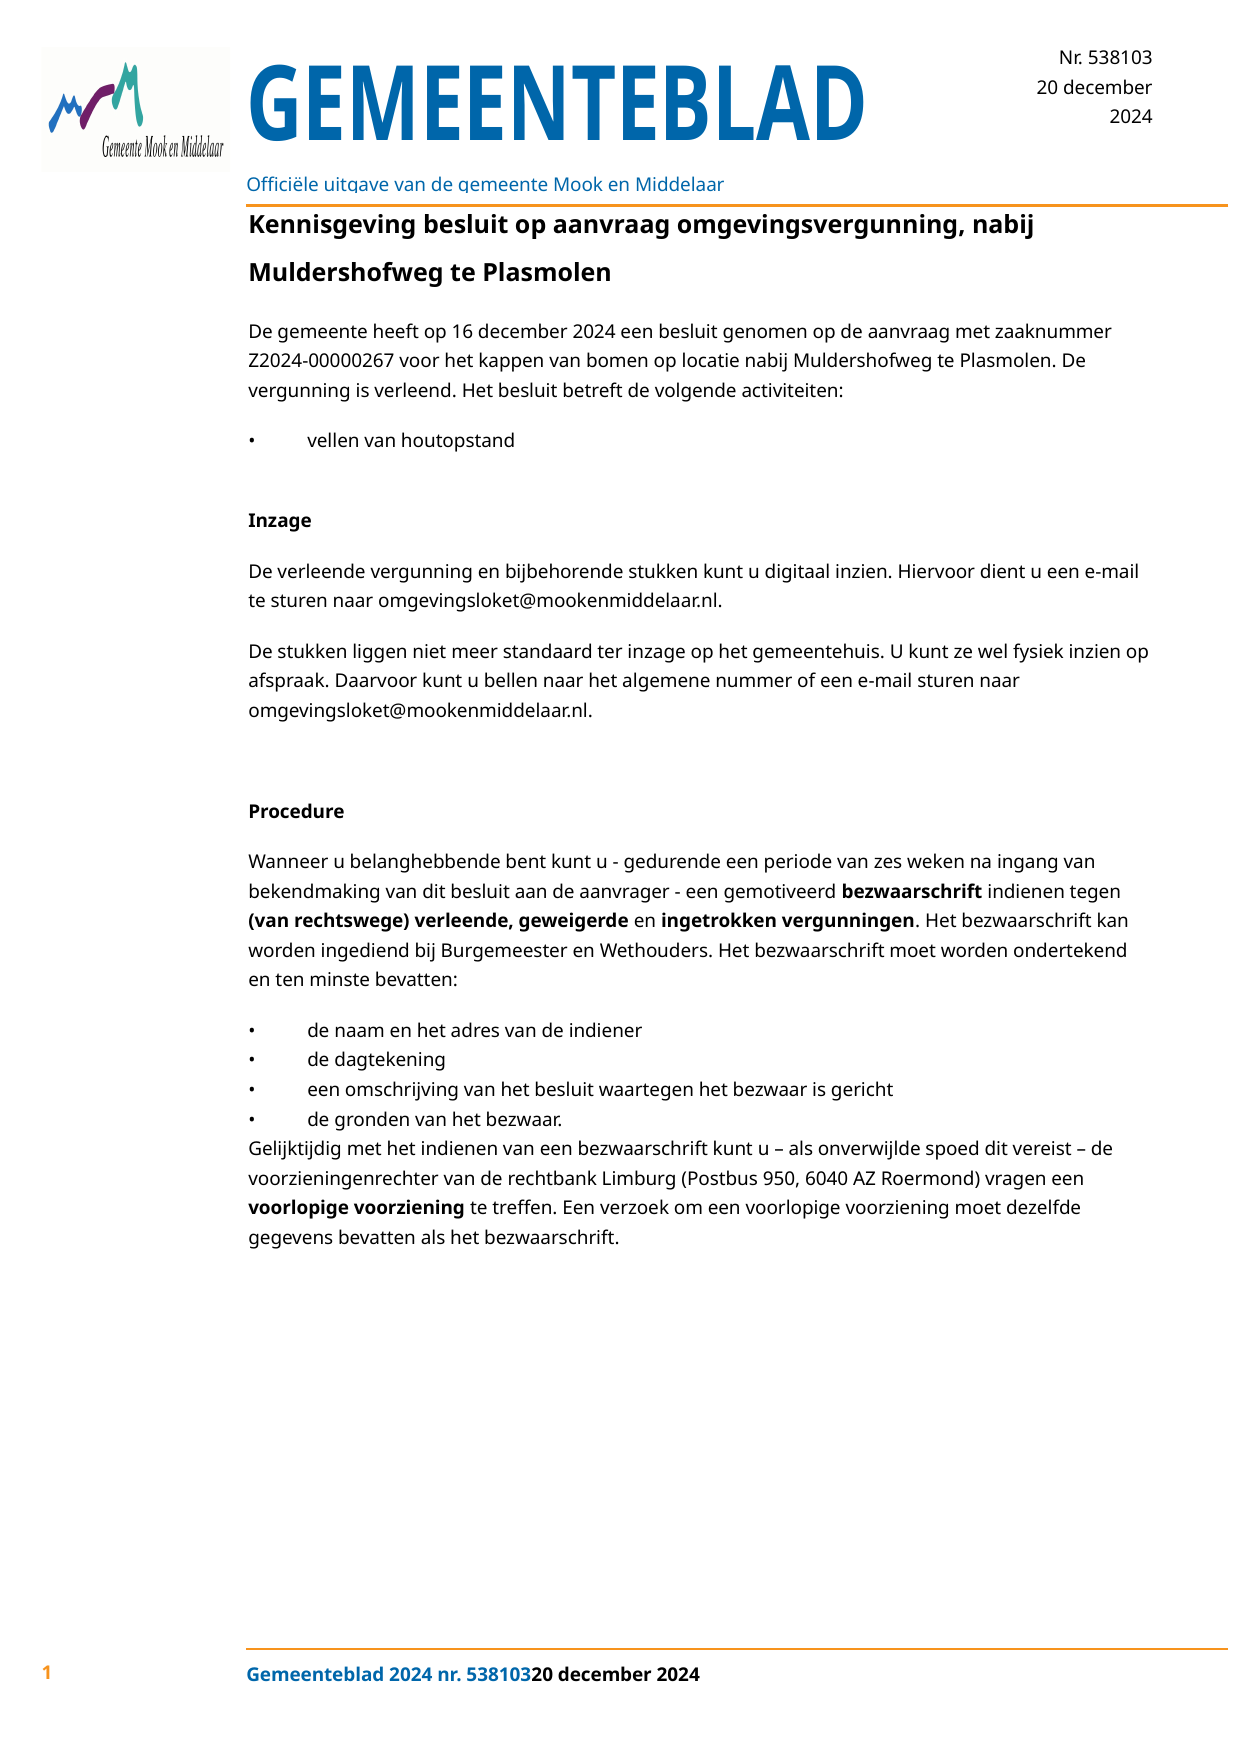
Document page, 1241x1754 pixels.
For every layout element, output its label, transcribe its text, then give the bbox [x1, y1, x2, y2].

picture [41, 47, 231, 172]
list de naam en het adres van de indiener [248, 1017, 1152, 1043]
list de gronden van het bezwaar. [248, 1106, 1152, 1132]
text De verleende vergunning en bijbehorende stukken kunt u digitaal inzien. Hiervoor dient u een e-mail te sturen naar omgevingsloket@mookenmiddelaar.nl. [248, 558, 1152, 613]
list vellen van houtopstand [248, 427, 1152, 453]
text Kennisgeving besluit op aanvraag omgevingsvergunning, nabij Muldershofweg te Plasmolen [248, 207, 1152, 288]
text Procedure [248, 798, 1152, 824]
list een omschrijving van het besluit waartegen het bezwaar is gericht [248, 1076, 1152, 1102]
text De stukken liggen niet meer standaard ter inzage op het gemeentehuis. U kunt ze wel fysiek inzien op afspraak. Daarvoor kunt u bellen naar het algemene nummer of een e-mail sturen naar omgevingsloket@mookenmiddelaar.nl. [248, 638, 1152, 723]
text Wanneer u belanghebbende bent kunt u - gedurende een periode van zes weken na ingang van bekendmaking van dit besluit aan de aanvrager - een gemotiveerd bezwaarschrift indienen tegen (van rechtswege) verleende, geweigerde en ingetrokken vergunningen. Het bezwaarschrift kan worden ingediend bij Burgemeester en Wethouders. Het bezwaarschrift moet worden ondertekend en ten minste bevatten: [248, 848, 1152, 992]
list de dagtekening [248, 1047, 1152, 1072]
text De gemeente heeft op 16 december 2024 een besluit genomen op de aanvraag met zaaknummer Z2024-00000267 voor het kappen van bomen op locatie nabij Muldershofweg te Plasmolen. De vergunning is verleend. Het besluit betreft de volgende activiteiten: [248, 318, 1152, 403]
text Inzage [248, 507, 1152, 533]
text Gelijktijdig met het indienen van een bezwaarschrift kunt u – als onverwijlde spoed dit vereist – de voorzieningenrechter van de rechtbank Limburg (Postbus 950, 6040 AZ Roermond) vragen een voorlopige voorziening te treffen. Een verzoek om een voorlopige voorziening moet dezelfde gegevens bevatten als het bezwaarschrift. [248, 1135, 1152, 1250]
